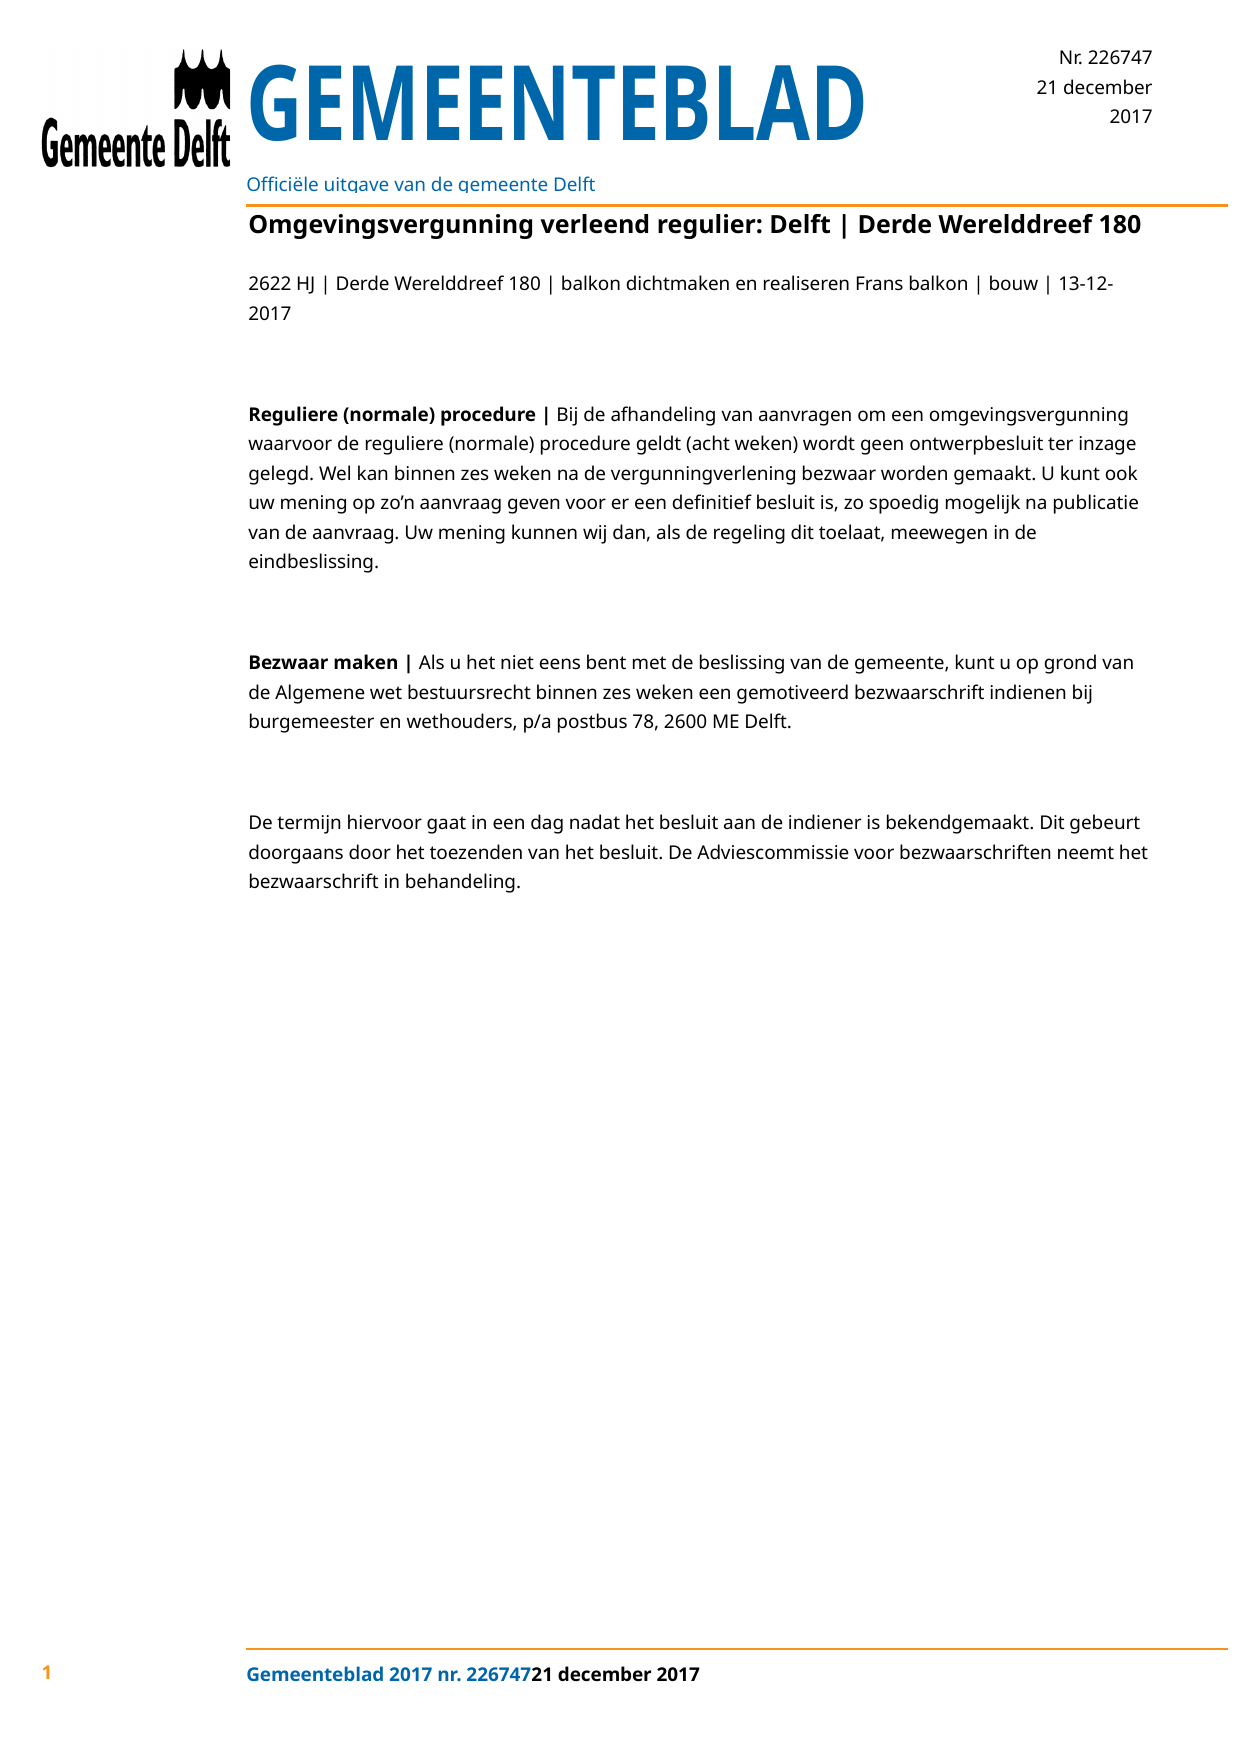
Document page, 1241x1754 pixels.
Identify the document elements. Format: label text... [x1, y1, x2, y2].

picture [41, 47, 231, 172]
text Bezwaar maken | Als u het niet eens bent met de beslissing van de gemeente, kunt u op grond van de Algemene wet bestuursrecht binnen zes weken een gemotiveerd bezwaarschrift indienen bij burgemeester en wethouders, p/a postbus 78, 2600 ME Delft. [248, 649, 1152, 734]
text Omgevingsvergunning verleend regulier: Delft | Derde Werelddreef 180 [248, 207, 1152, 241]
text Reguliere (normale) procedure | Bij de afhandeling van aanvragen om een omgevingsvergunning waarvoor de reguliere (normale) procedure geldt (acht weken) wordt geen ontwerpbesluit ter inzage gelegd. Wel kan binnen zes weken na de vergunningverlening bezwaar worden gemaakt. U kunt ook uw mening op zo’n aanvraag geven voor er een definitief besluit is, zo spoedig mogelijk na publicatie van de aanvraag. Uw mening kunnen wij dan, als de regeling dit toelaat, meewegen in de eindbeslissing. [248, 401, 1152, 574]
text 2622 HJ | Derde Werelddreef 180 | balkon dichtmaken en realiseren Frans balkon | bouw | 13-12-2017 [248, 270, 1152, 326]
text De termijn hiervoor gaat in een dag nadat het besluit aan de indiener is bekendgemaakt. Dit gebeurt doorgaans door het toezenden van het besluit. De Adviescommissie voor bezwaarschriften neemt het bezwaarschrift in behandeling. [248, 809, 1152, 894]
